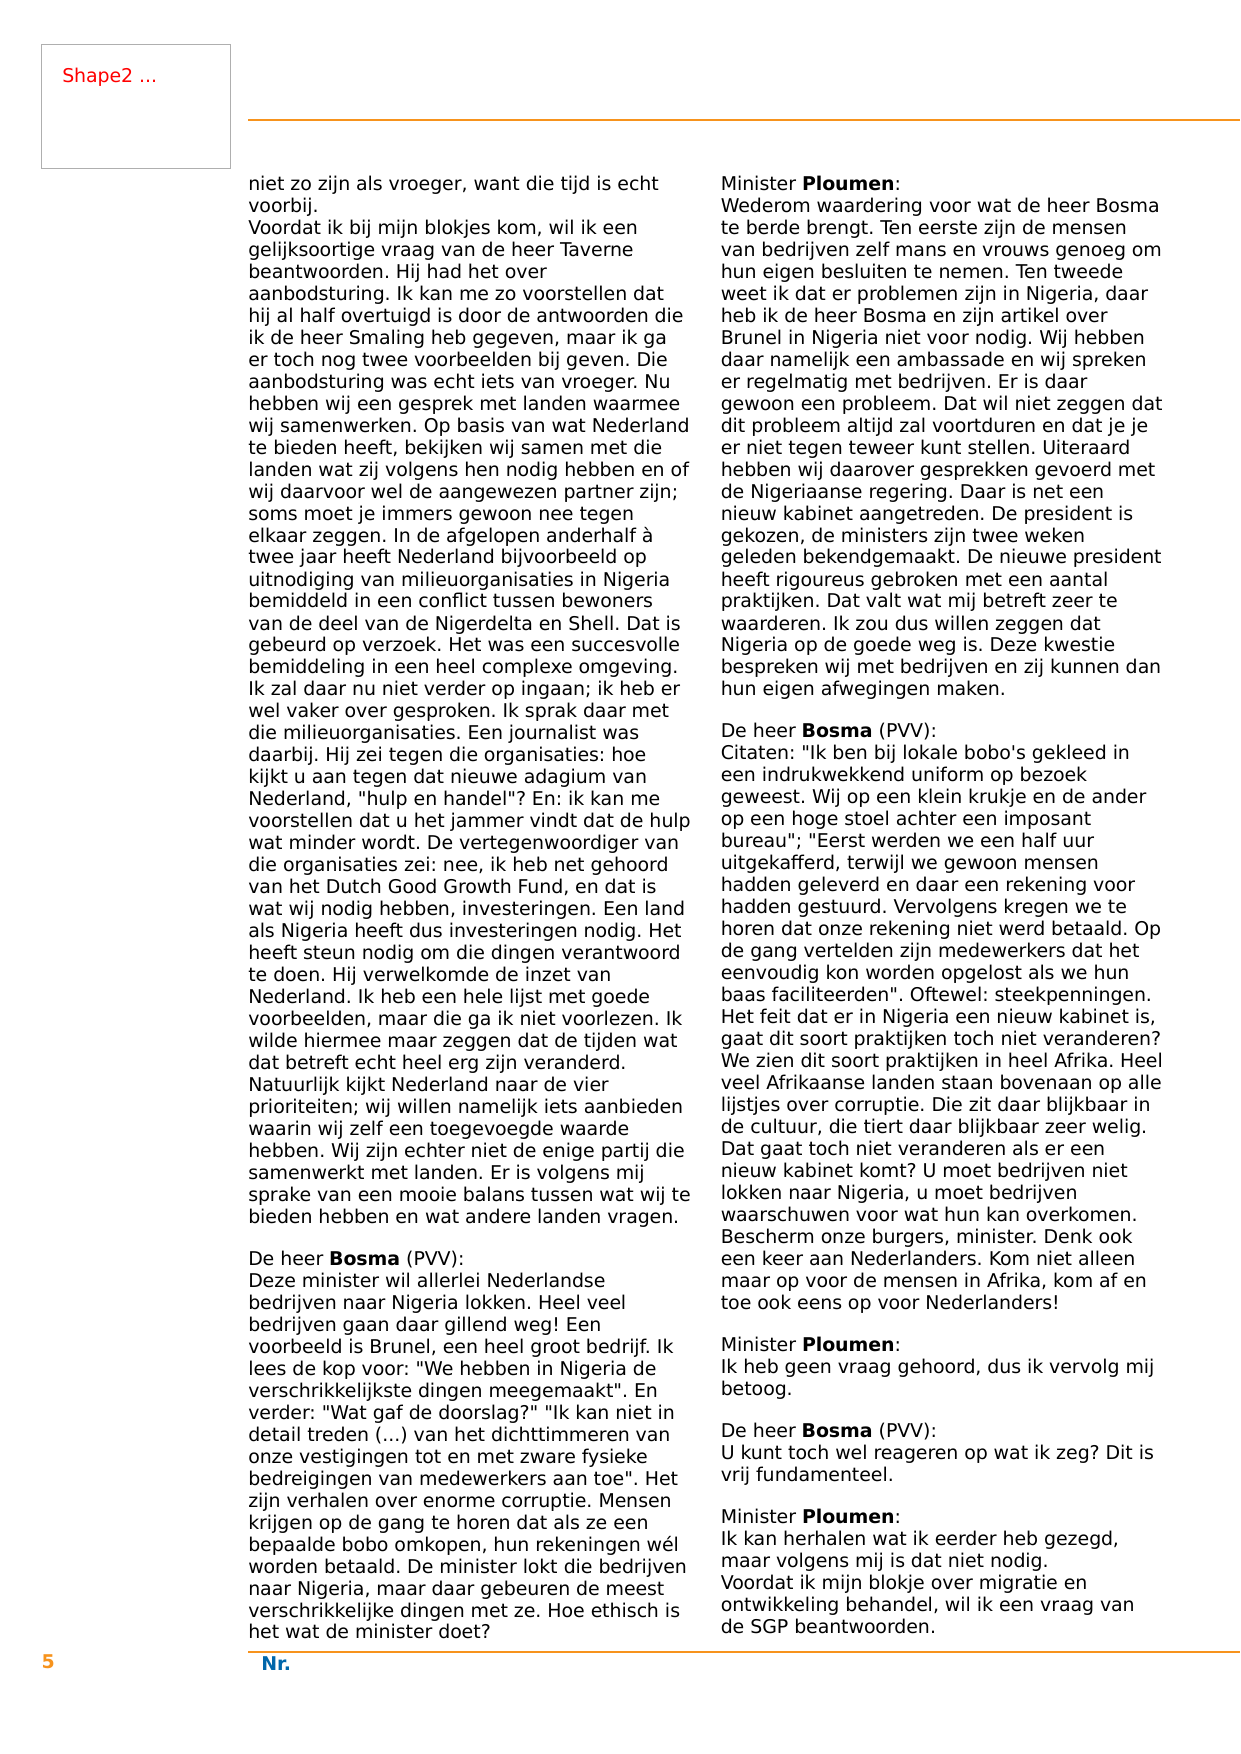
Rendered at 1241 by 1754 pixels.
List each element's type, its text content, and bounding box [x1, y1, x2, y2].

text Minister Ploumen: [721, 1334, 1163, 1356]
text Voordat ik mijn blokje over migratie en ontwikkeling behandel, wil ik een vraag van de SGP beantwoorden. [721, 1572, 1163, 1637]
text Deze minister wil allerlei Nederlandse bedrijven naar Nigeria lokken. Heel veel bedrijven gaan daar gillend weg! Een voorbeeld is Brunel, een heel groot bedrijf. Ik lees de kop voor: "We hebben in Nigeria de verschrikkelijkste dingen meegemaakt". En verder: "Wat gaf de doorslag?" "Ik kan niet in detail treden (...) van het dichttimmeren van onze vestigingen tot en met zware fysieke bedreigingen van medewerkers aan toe". Het zijn verhalen over enorme corruptie. Mensen krijgen op de gang te horen dat als ze een bepaalde bobo omkopen, hun rekeningen wél worden betaald. De minister lokt die bedrijven naar Nigeria, maar daar gebeuren de meest verschrikkelijke dingen met ze. Hoe ethisch is het wat de minister doet? [248, 1270, 691, 1643]
text Wederom waardering voor wat de heer Bosma te berde brengt. Ten eerste zijn de mensen van bedrijven zelf mans en vrouws genoeg om hun eigen besluiten te nemen. Ten tweede weet ik dat er problemen zijn in Nigeria, daar heb ik de heer Bosma en zijn artikel over Brunel in Nigeria niet voor nodig. Wij hebben daar namelijk een ambassade en wij spreken er regelmatig met bedrijven. Er is daar gewoon een probleem. Dat wil niet zeggen dat dit probleem altijd zal voortduren en dat je je er niet tegen teweer kunt stellen. Uiteraard hebben wij daarover gesprekken gevoerd met de Nigeriaanse regering. Daar is net een nieuw kabinet aangetreden. De president is gekozen, de ministers zijn twee weken geleden bekendgemaakt. De nieuwe president heeft rigoureus gebroken met een aantal praktijken. Dat valt wat mij betreft zeer te waarderen. Ik zou dus willen zeggen dat Nigeria op de goede weg is. Deze kwestie bespreken wij met bedrijven en zij kunnen dan hun eigen afwegingen maken. [721, 195, 1163, 700]
text Ik kan herhalen wat ik eerder heb gezegd, maar volgens mij is dat niet nodig. [721, 1528, 1163, 1572]
text De heer Bosma (PVV): [721, 720, 1163, 742]
text De heer Bosma (PVV): [721, 1420, 1163, 1442]
text De heer Bosma (PVV): [248, 1248, 691, 1270]
text Minister Ploumen: [721, 1506, 1163, 1528]
text U kunt toch wel reageren op wat ik zeg? Dit is vrij fundamenteel. [721, 1442, 1163, 1486]
text Ik heb geen vraag gehoord, dus ik vervolg mij betoog. [721, 1356, 1163, 1400]
text Minister Ploumen: [721, 173, 1163, 195]
text niet zo zijn als vroeger, want die tijd is echt voorbij. [248, 173, 691, 217]
text Voordat ik bij mijn blokjes kom, wil ik een gelijksoortige vraag van de heer Taverne beantwoorden. Hij had het over aanbodsturing. Ik kan me zo voorstellen dat hij al half overtuigd is door de antwoorden die ik de heer Smaling heb gegeven, maar ik ga er toch nog twee voorbeelden bij geven. Die aanbodsturing was echt iets van vroeger. Nu hebben wij een gesprek met landen waarmee wij samenwerken. Op basis van wat Nederland te bieden heeft, bekijken wij samen met die landen wat zij volgens hen nodig hebben en of wij daarvoor wel de aangewezen partner zijn; soms moet je immers gewoon nee tegen elkaar zeggen. In de afgelopen anderhalf à twee jaar heeft Nederland bijvoorbeeld op uitnodiging van milieuorganisaties in Nigeria bemiddeld in een conflict tussen bewoners van de deel van de Nigerdelta en Shell. Dat is gebeurd op verzoek. Het was een succesvolle bemiddeling in een heel complexe omgeving. Ik zal daar nu niet verder op ingaan; ik heb er wel vaker over gesproken. Ik sprak daar met die milieuorganisaties. Een journalist was daarbij. Hij zei tegen die organisaties: hoe kijkt u aan tegen dat nieuwe adagium van Nederland, "hulp en handel"? En: ik kan me voorstellen dat u het jammer vindt dat de hulp wat minder wordt. De vertegenwoordiger van die organisaties zei: nee, ik heb net gehoord van het Dutch Good Growth Fund, en dat is wat wij nodig hebben, investeringen. Een land als Nigeria heeft dus investeringen nodig. Het heeft steun nodig om die dingen verantwoord te doen. Hij verwelkomde de inzet van Nederland. Ik heb een hele lijst met goede voorbeelden, maar die ga ik niet voorlezen. Ik wilde hiermee maar zeggen dat de tijden wat dat betreft echt heel erg zijn veranderd. Natuurlijk kijkt Nederland naar de vier prioriteiten; wij willen namelijk iets aanbieden waarin wij zelf een toegevoegde waarde hebben. Wij zijn echter niet de enige partij die samenwerkt met landen. Er is volgens mij sprake van een mooie balans tussen wat wij te bieden hebben en wat andere landen vragen. [248, 217, 691, 1228]
text Citaten: "Ik ben bij lokale bobo's gekleed in een indrukwekkend uniform op bezoek geweest. Wij op een klein krukje en de ander op een hoge stoel achter een imposant bureau"; "Eerst werden we een half uur uitgekafferd, terwijl we gewoon mensen hadden geleverd en daar een rekening voor hadden gestuurd. Vervolgens kregen we te horen dat onze rekening niet werd betaald. Op de gang vertelden zijn medewerkers dat het eenvoudig kon worden opgelost als we hun baas faciliteerden". Oftewel: steekpenningen. Het feit dat er in Nigeria een nieuw kabinet is, gaat dit soort praktijken toch niet veranderen? We zien dit soort praktijken in heel Afrika. Heel veel Afrikaanse landen staan bovenaan op alle lijstjes over corruptie. Die zit daar blijkbaar in de cultuur, die tiert daar blijkbaar zeer welig. Dat gaat toch niet veranderen als er een nieuw kabinet komt? U moet bedrijven niet lokken naar Nigeria, u moet bedrijven waarschuwen voor wat hun kan overkomen. Bescherm onze burgers, minister. Denk ook een keer aan Nederlanders. Kom niet alleen maar op voor de mensen in Afrika, kom af en toe ook eens op voor Nederlanders! [721, 742, 1163, 1314]
